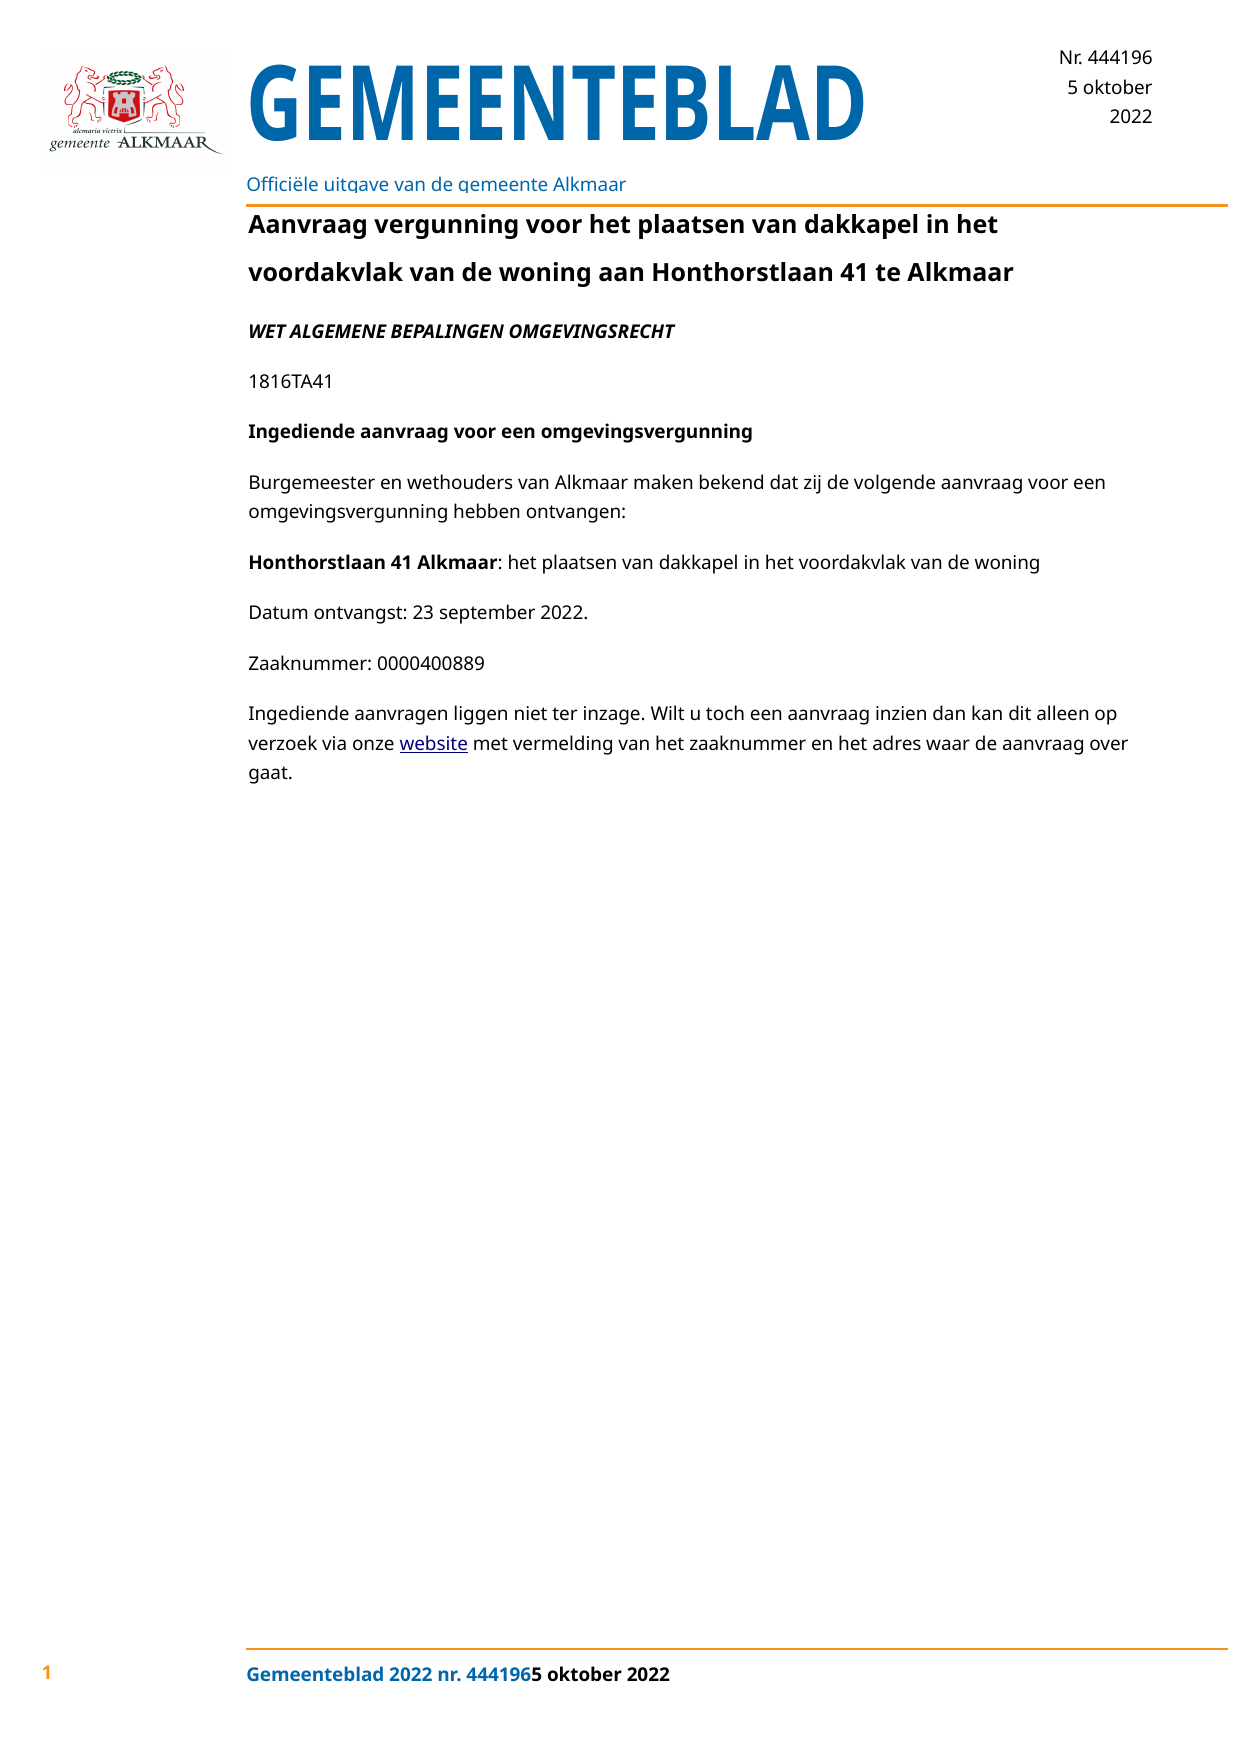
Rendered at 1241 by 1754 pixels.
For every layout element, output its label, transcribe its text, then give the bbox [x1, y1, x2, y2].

text Ingediende aanvraag voor een omgevingsvergunning [248, 419, 1152, 444]
text Burgemeester en wethouders van Alkmaar maken bekend dat zij de volgende aanvraag voor een omgevingsvergunning hebben ontvangen: [248, 469, 1152, 524]
text Honthorstlaan 41 Alkmaar: het plaatsen van dakkapel in het voordakvlak van de woning [248, 549, 1152, 575]
text WET ALGEMENE BEPALINGEN OMGEVINGSRECHT [248, 318, 1152, 344]
picture [41, 47, 231, 172]
text 1816TA41 [248, 368, 1152, 394]
text Datum ontvangst: 23 september 2022. [248, 599, 1152, 625]
text Aanvraag vergunning voor het plaatsen van dakkapel in het voordakvlak van de woning aan Honthorstlaan 41 te Alkmaar [248, 207, 1152, 288]
text Zaaknummer: 0000400889 [248, 650, 1152, 676]
text Ingediende aanvragen liggen niet ter inzage. Wilt u toch een aanvraag inzien dan kan dit alleen op verzoek via onze website met vermelding van het zaaknummer en het adres waar de aanvraag over gaat. [248, 700, 1152, 785]
